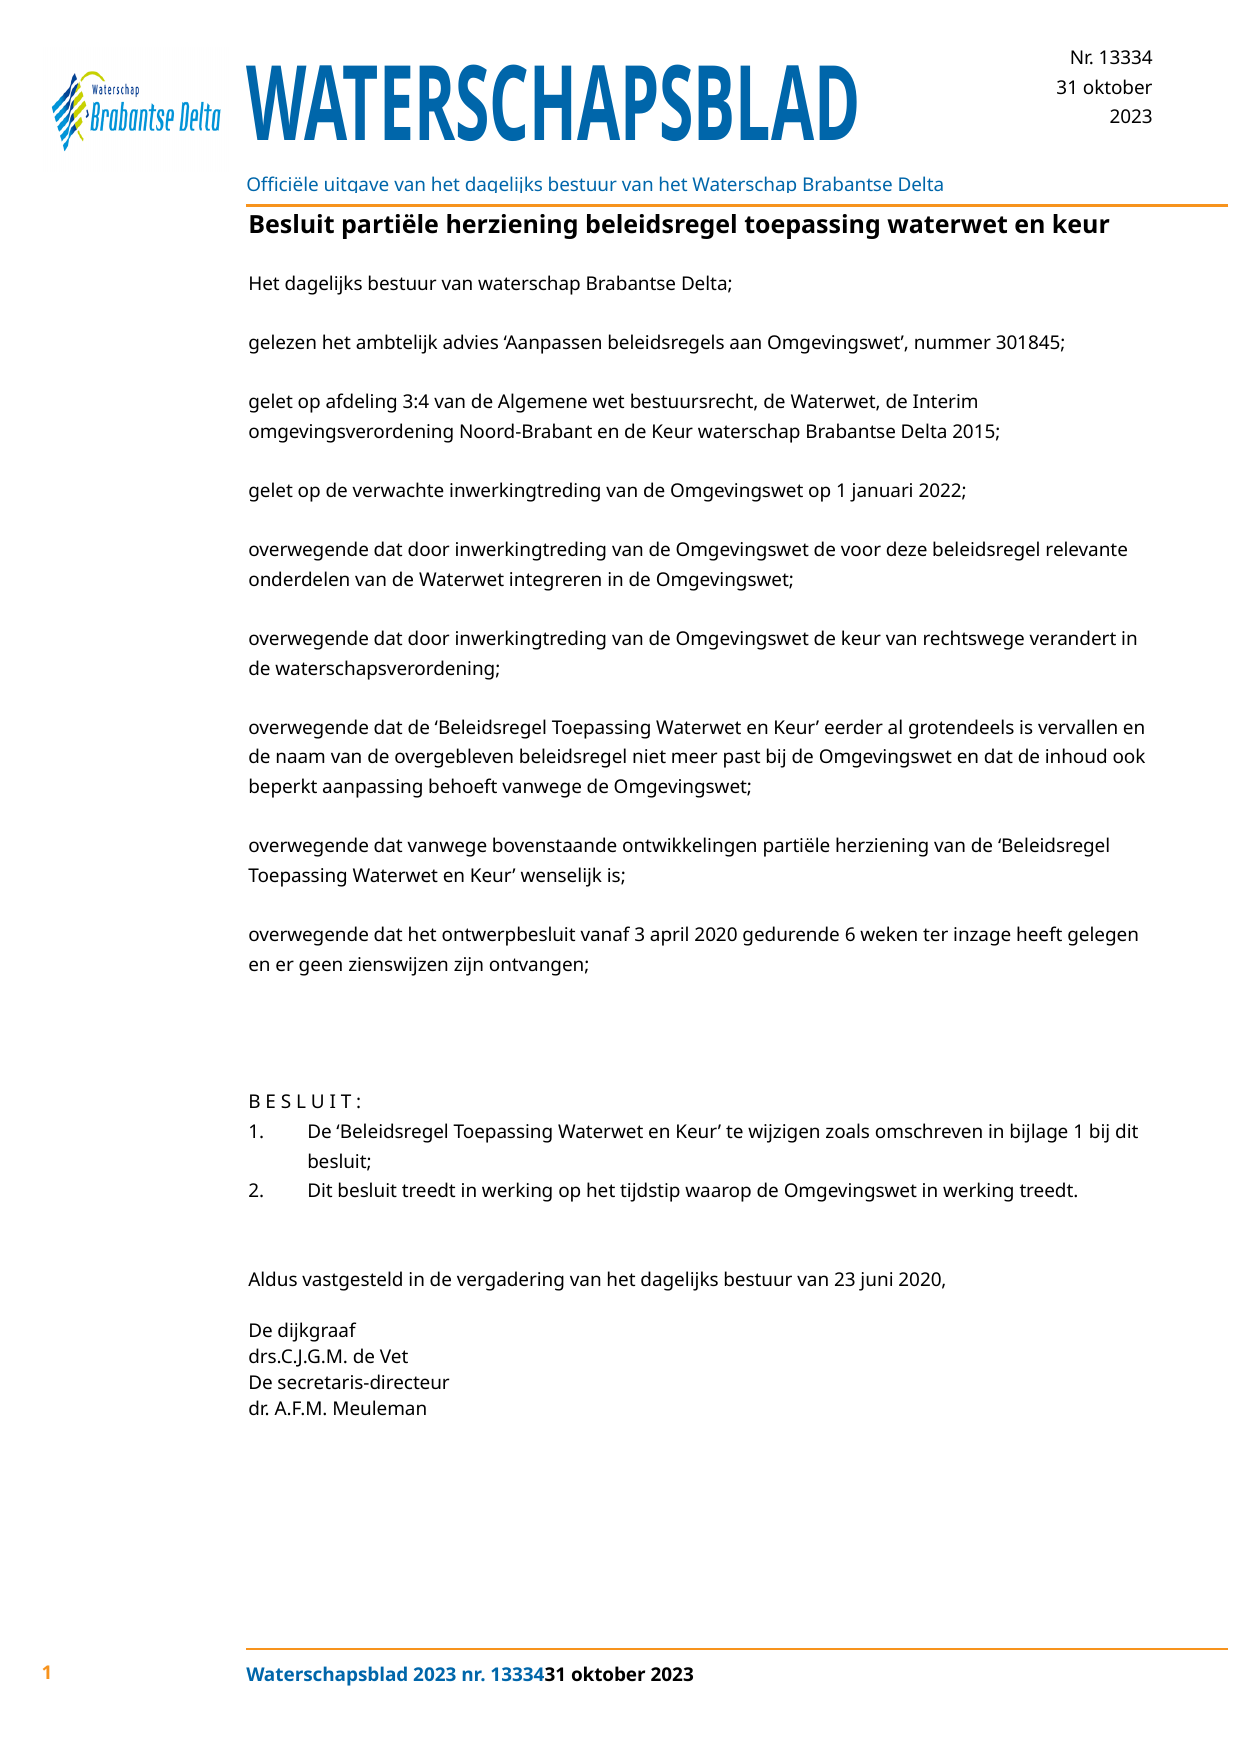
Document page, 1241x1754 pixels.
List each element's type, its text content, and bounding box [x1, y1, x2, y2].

list Dit besluit treedt in werking op het tijdstip waarop de Omgevingswet in werking treedt. [248, 1177, 1152, 1203]
picture [41, 47, 231, 172]
text gelet op de verwachte inwerkingtreding van de Omgevingswet op 1 januari 2022; [248, 477, 1152, 503]
text overwegende dat door inwerkingtreding van de Omgevingswet de keur van rechtswege verandert in de waterschapsverordening; [248, 625, 1152, 681]
text gelet op afdeling 3:4 van de Algemene wet bestuursrecht, de Waterwet, de Interim omgevingsverordening Noord-Brabant en de Keur waterschap Brabantse Delta 2015; [248, 389, 1152, 444]
text De dijkgraaf [248, 1318, 1152, 1343]
list De ‘Beleidsregel Toepassing Waterwet en Keur’ te wijzigen zoals omschreven in bijlage 1 bij dit besluit; [248, 1118, 1152, 1174]
text overwegende dat vanwege bovenstaande ontwikkelingen partiële herziening van de ‘Beleidsregel Toepassing Waterwet en Keur’ wenselijk is; [248, 832, 1152, 888]
text Het dagelijks bestuur van waterschap Brabantse Delta; [248, 270, 1152, 296]
text B E S L U I T : [248, 1089, 1152, 1114]
text drs.C.J.G.M. de Vet [248, 1343, 1152, 1369]
text overwegende dat door inwerkingtreding van de Omgevingswet de voor deze beleidsregel relevante onderdelen van de Waterwet integreren in de Omgevingswet; [248, 537, 1152, 592]
text overwegende dat het ontwerpbesluit vanaf 3 april 2020 gedurende 6 weken ter inzage heeft gelegen en er geen zienswijzen zijn ontvangen; [248, 921, 1152, 976]
text De secretaris-directeur [248, 1369, 1152, 1395]
text Aldus vastgesteld in de vergadering van het dagelijks bestuur van 23 juni 2020, [248, 1266, 1152, 1292]
text Besluit partiële herziening beleidsregel toepassing waterwet en keur [248, 207, 1152, 241]
text overwegende dat de ‘Beleidsregel Toepassing Waterwet en Keur’ eerder al grotendeels is vervallen en de naam van de overgebleven beleidsregel niet meer past bij de Omgevingswet en dat de inhoud ook beperkt aanpassing behoeft vanwege de Omgevingswet; [248, 714, 1152, 799]
text gelezen het ambtelijk advies ‘Aanpassen beleidsregels aan Omgevingswet’, nummer 301845; [248, 329, 1152, 355]
text dr. A.F.M. Meuleman [248, 1395, 1152, 1421]
